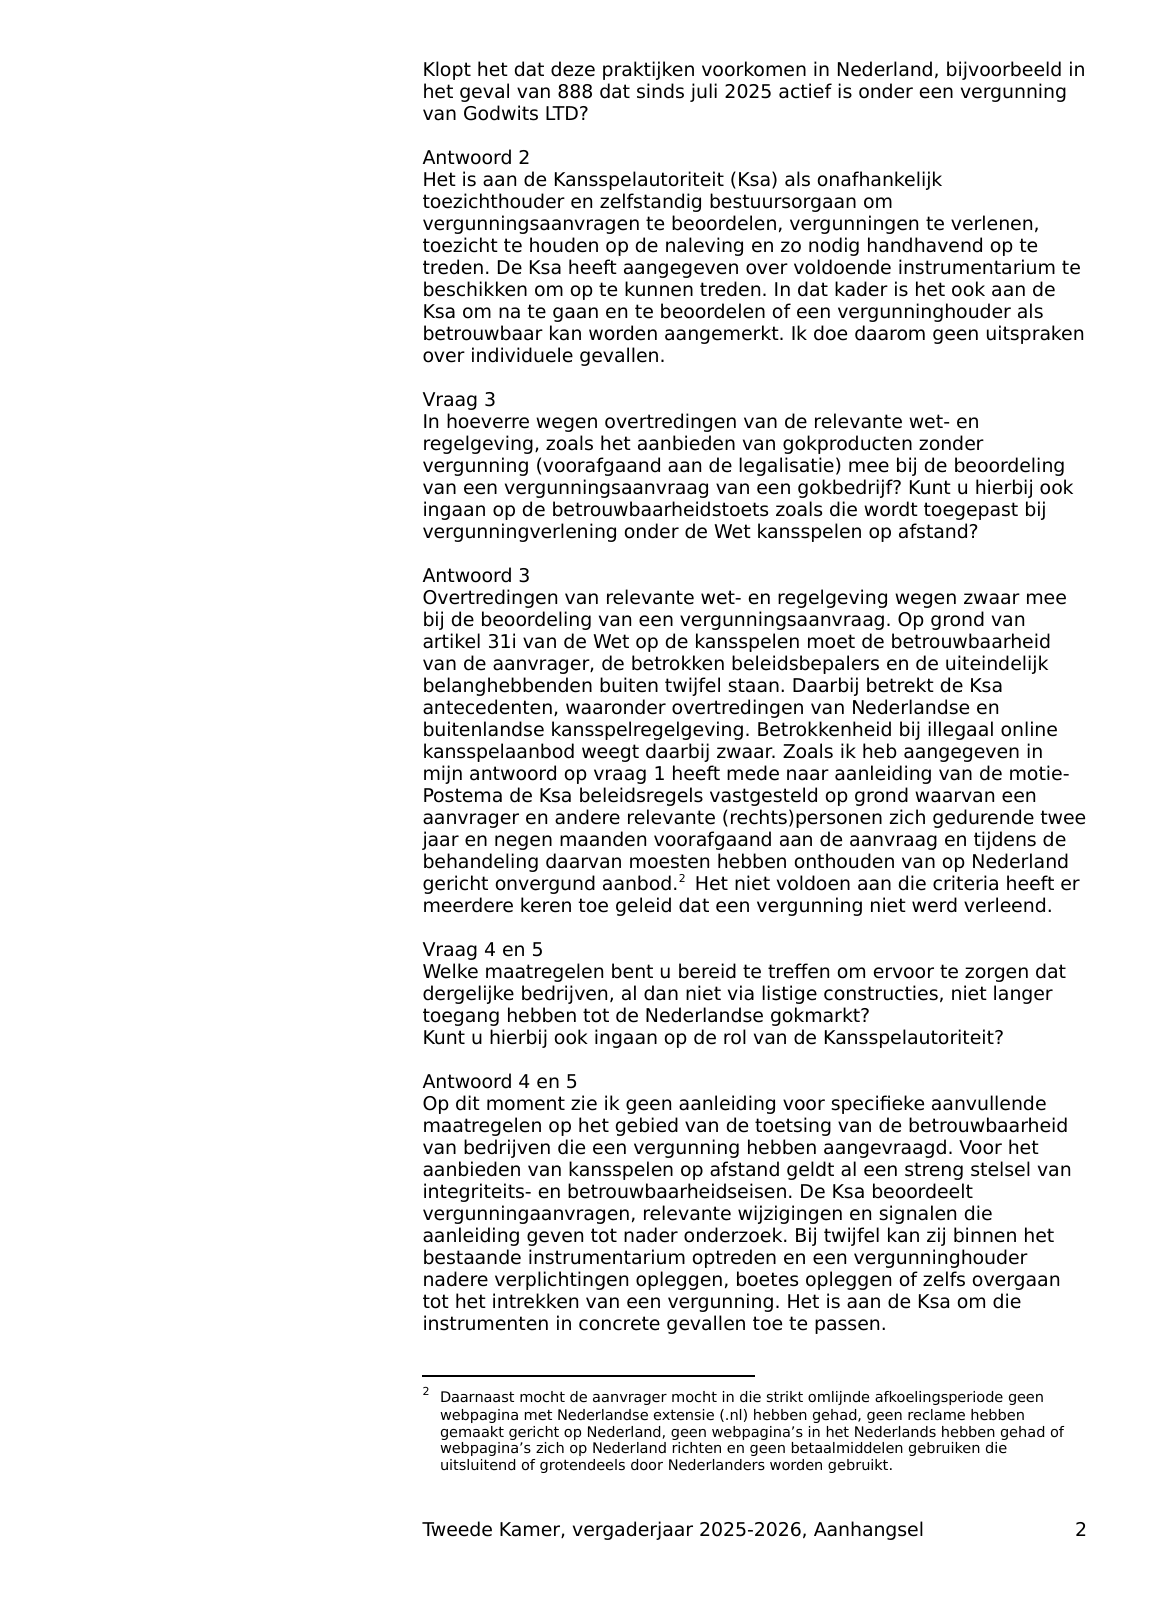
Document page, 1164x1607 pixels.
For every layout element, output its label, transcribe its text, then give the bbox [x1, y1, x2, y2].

text Het is aan de Kansspelautoriteit (Ksa) als onafhankelijk toezichthouder en zelfstandig bestuursorgaan om vergunningsaanvragen te beoordelen, vergunningen te verlenen, toezicht te houden op de naleving en zo nodig handhavend op te treden. De Ksa heeft aangegeven over voldoende instrumentarium te beschikken om op te kunnen treden. In dat kader is het ook aan de Ksa om na te gaan en te beoordelen of een vergunninghouder als betrouwbaar kan worden aangemerkt. Ik doe daarom geen uitspraken over individuele gevallen. [422, 169, 1087, 367]
text Antwoord 3 [422, 565, 1087, 587]
text Klopt het dat deze praktijken voorkomen in Nederland, bijvoorbeeld in het geval van 888 dat sinds juli 2025 actief is onder een vergunning van Godwits LTD? [422, 59, 1087, 125]
text In hoeverre wegen overtredingen van de relevante wet- en regelgeving, zoals het aanbieden van gokproducten zonder vergunning (voorafgaand aan de legalisatie) mee bij de beoordeling van een vergunningsaanvraag van een gokbedrijf? Kunt u hierbij ook ingaan op de betrouwbaarheidstoets zoals die wordt toegepast bij vergunningverlening onder de Wet kansspelen op afstand? [422, 411, 1087, 543]
text Daarnaast mocht de aanvrager mocht in die strikt omlijnde afkoelingsperiode geen webpagina met Nederlandse extensie (.nl) hebben gehad, geen reclame hebben gemaakt gericht op Nederland, geen webpagina’s in het Nederlands hebben gehad of webpagina’s zich op Nederland richten en geen betaalmiddelen gebruiken die uitsluitend of grotendeels door Nederlanders worden gebruikt. [422, 1385, 1087, 1474]
text Welke maatregelen bent u bereid te treffen om ervoor te zorgen dat dergelijke bedrijven, al dan niet via listige constructies, niet langer toegang hebben tot de Nederlandse gokmarkt? [422, 961, 1087, 1027]
text Antwoord 2 [422, 147, 1087, 169]
text Vraag 3 [422, 389, 1087, 411]
text Kunt u hierbij ook ingaan op de rol van de Kansspelautoriteit? [422, 1027, 1087, 1049]
text Vraag 4 en 5 [422, 939, 1087, 961]
text Overtredingen van relevante wet- en regelgeving wegen zwaar mee bij de beoordeling van een vergunningsaanvraag. Op grond van artikel 31i van de Wet op de kansspelen moet de betrouwbaarheid van de aanvrager, de betrokken beleidsbepalers en de uiteindelijk belanghebbenden buiten twijfel staan. Daarbij betrekt de Ksa antecedenten, waaronder overtredingen van Nederlandse en buitenlandse kansspelregelgeving. Betrokkenheid bij illegaal online kansspelaanbod weegt daarbij zwaar. Zoals ik heb aangegeven in mijn antwoord op vraag 1 heeft mede naar aanleiding van de motie-Postema de Ksa beleidsregels vastgesteld op grond waarvan een aanvrager en andere relevante (rechts)personen zich gedurende twee jaar en negen maanden voorafgaand aan de aanvraag en tijdens de behandeling daarvan moesten hebben onthouden van op Nederland gericht onvergund aanbod. Het niet voldoen aan die criteria heeft er meerdere keren toe geleid dat een vergunning niet werd verleend. [422, 587, 1087, 917]
text Op dit moment zie ik geen aanleiding voor specifieke aanvullende maatregelen op het gebied van de toetsing van de betrouwbaarheid van bedrijven die een vergunning hebben aangevraagd. Voor het aanbieden van kansspelen op afstand geldt al een streng stelsel van integriteits- en betrouwbaarheidseisen. De Ksa beoordeelt vergunningaanvragen, relevante wijzigingen en signalen die aanleiding geven tot nader onderzoek. Bij twijfel kan zij binnen het bestaande instrumentarium optreden en een vergunninghouder nadere verplichtingen opleggen, boetes opleggen of zelfs overgaan tot het intrekken van een vergunning. Het is aan de Ksa om die instrumenten in concrete gevallen toe te passen. [422, 1093, 1087, 1335]
text Antwoord 4 en 5 [422, 1071, 1087, 1093]
